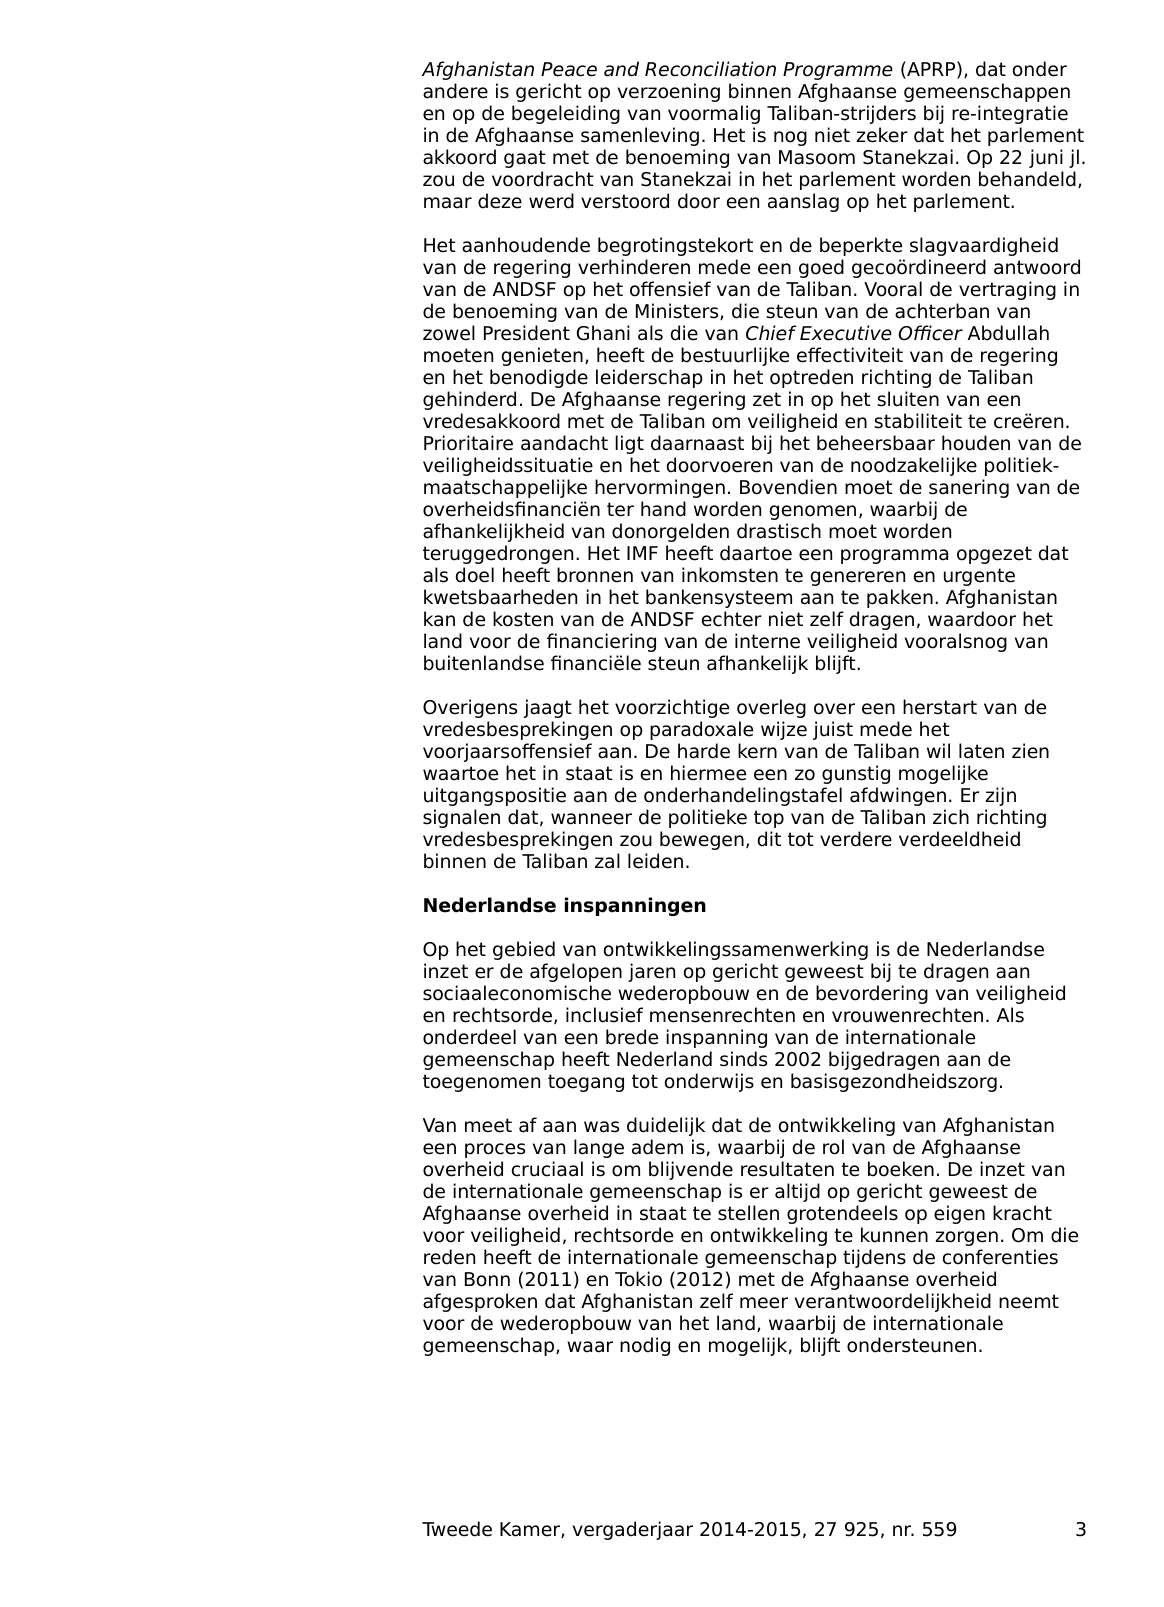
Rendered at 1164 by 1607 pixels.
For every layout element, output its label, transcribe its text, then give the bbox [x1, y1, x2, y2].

text Op het gebied van ontwikkelingssamenwerking is de Nederlandse inzet er de afgelopen jaren op gericht geweest bij te dragen aan sociaaleconomische wederopbouw en de bevordering van veiligheid en rechtsorde, inclusief mensenrechten en vrouwenrechten. Als onderdeel van een brede inspanning van de internationale gemeenschap heeft Nederland sinds 2002 bijgedragen aan de toegenomen toegang tot onderwijs en basisgezondheidszorg. [422, 939, 1087, 1093]
text Het aanhoudende begrotingstekort en de beperkte slagvaardigheid van de regering verhinderen mede een goed gecoördineerd antwoord van de ANDSF op het offensief van de Taliban. Vooral de vertraging in de benoeming van de Ministers, die steun van de achterban van zowel President Ghani als die van Chief Executive Officer Abdullah moeten genieten, heeft de bestuurlijke effectiviteit van de regering en het benodigde leiderschap in het optreden richting de Taliban gehinderd. De Afghaanse regering zet in op het sluiten van een vredesakkoord met de Taliban om veiligheid en stabiliteit te creëren. Prioritaire aandacht ligt daarnaast bij het beheersbaar houden van de veiligheidssituatie en het doorvoeren van de noodzakelijke politiek-maatschappelijke hervormingen. Bovendien moet de sanering van de overheidsfinanciën ter hand worden genomen, waarbij de afhankelijkheid van donorgelden drastisch moet worden teruggedrongen. Het IMF heeft daartoe een programma opgezet dat als doel heeft bronnen van inkomsten te genereren en urgente kwetsbaarheden in het bankensysteem aan te pakken. Afghanistan kan de kosten van de ANDSF echter niet zelf dragen, waardoor het land voor de financiering van de interne veiligheid vooralsnog van buitenlandse financiële steun afhankelijk blijft. [422, 235, 1087, 675]
subtitle Nederlandse inspanningen [422, 895, 1087, 917]
text Van meet af aan was duidelijk dat de ontwikkeling van Afghanistan een proces van lange adem is, waarbij de rol van de Afghaanse overheid cruciaal is om blijvende resultaten te boeken. De inzet van de internationale gemeenschap is er altijd op gericht geweest de Afghaanse overheid in staat te stellen grotendeels op eigen kracht voor veiligheid, rechtsorde en ontwikkeling te kunnen zorgen. Om die reden heeft de internationale gemeenschap tijdens de conferenties van Bonn (2011) en Tokio (2012) met de Afghaanse overheid afgesproken dat Afghanistan zelf meer verantwoordelijkheid neemt voor de wederopbouw van het land, waarbij de internationale gemeenschap, waar nodig en mogelijk, blijft ondersteunen. [422, 1115, 1087, 1357]
text Overigens jaagt het voorzichtige overleg over een herstart van de vredesbesprekingen op paradoxale wijze juist mede het voorjaarsoffensief aan. De harde kern van de Taliban wil laten zien waartoe het in staat is en hiermee een zo gunstig mogelijke uitgangspositie aan de onderhandelingstafel afdwingen. Er zijn signalen dat, wanneer de politieke top van de Taliban zich richting vredesbesprekingen zou bewegen, dit tot verdere verdeeldheid binnen de Taliban zal leiden. [422, 697, 1087, 873]
text Afghanistan Peace and Reconciliation Programme (APRP), dat onder andere is gericht op verzoening binnen Afghaanse gemeenschappen en op de begeleiding van voormalig Taliban-strijders bij re-integratie in de Afghaanse samenleving. Het is nog niet zeker dat het parlement akkoord gaat met de benoeming van Masoom Stanekzai. Op 22 juni jl. zou de voordracht van Stanekzai in het parlement worden behandeld, maar deze werd verstoord door een aanslag op het parlement. [422, 59, 1087, 213]
